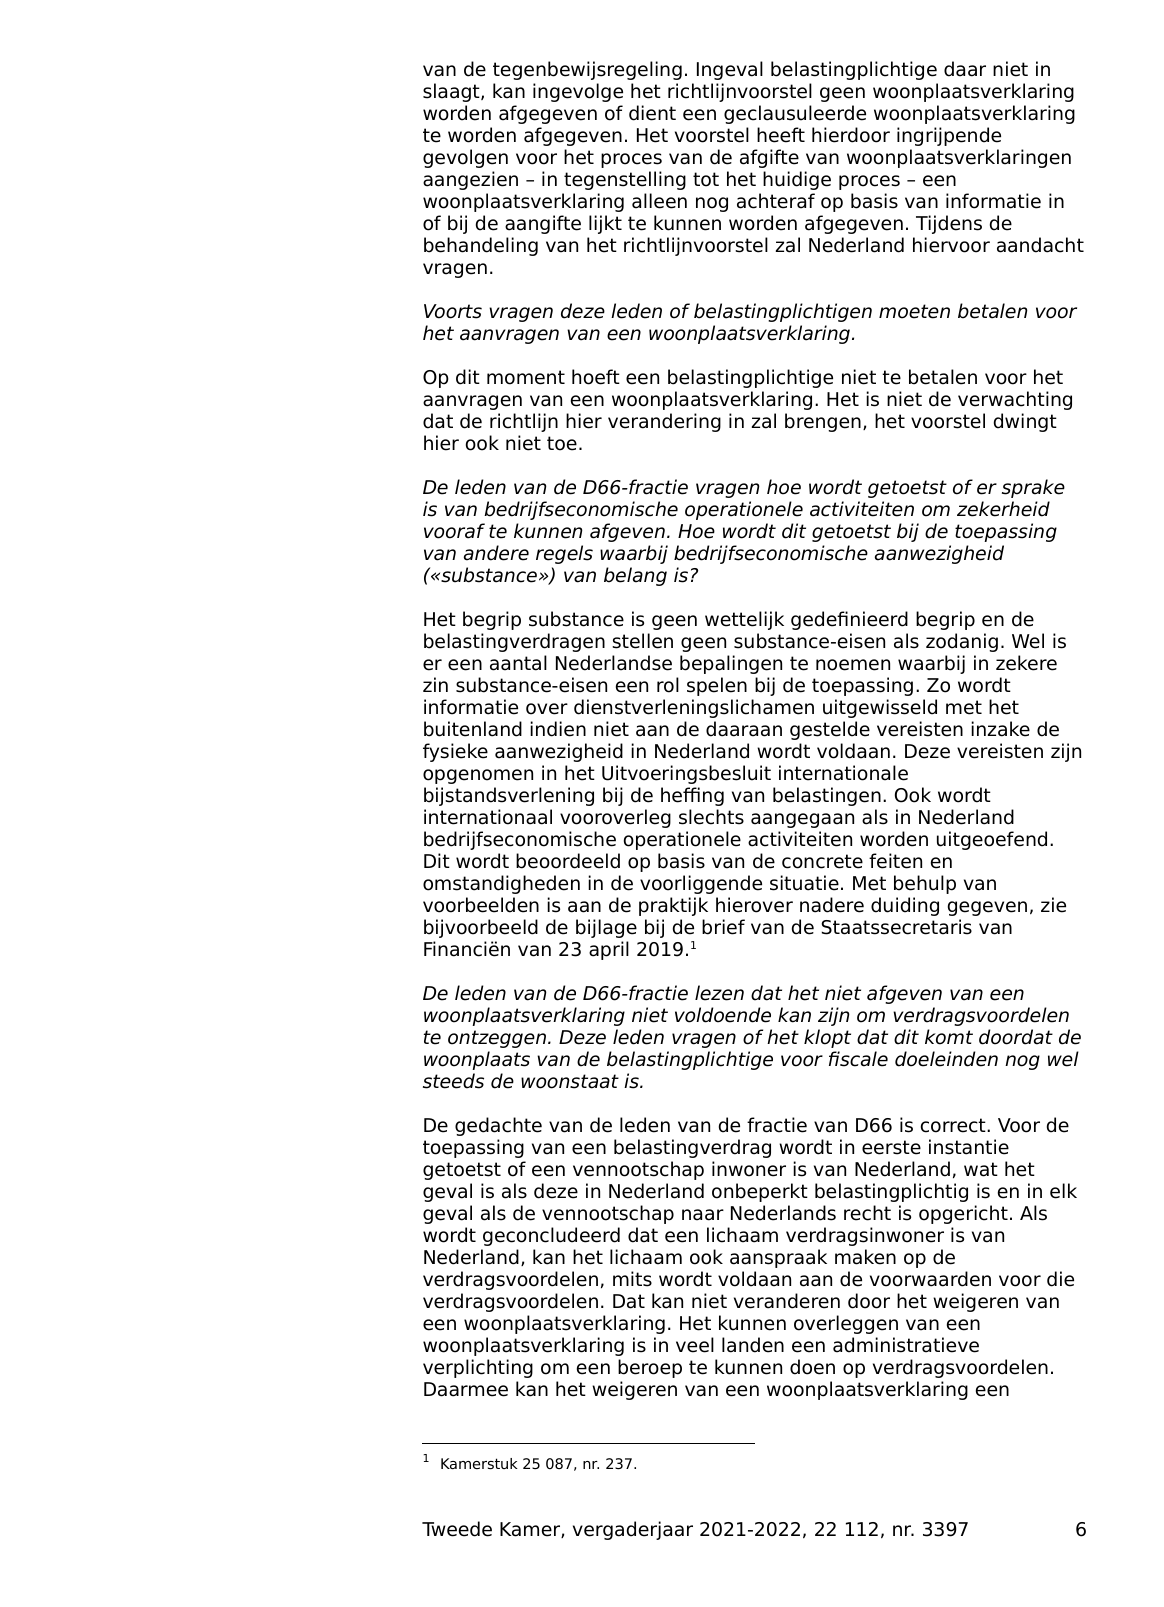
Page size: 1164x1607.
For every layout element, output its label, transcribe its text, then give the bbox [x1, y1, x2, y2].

text Op dit moment hoeft een belastingplichtige niet te betalen voor het aanvragen van een woonplaatsverklaring. Het is niet de verwachting dat de richtlijn hier verandering in zal brengen, het voorstel dwingt hier ook niet toe. [422, 367, 1087, 455]
text De leden van de D66-fractie vragen hoe wordt getoetst of er sprake is van bedrijfseconomische operationele activiteiten om zekerheid vooraf te kunnen afgeven. Hoe wordt dit getoetst bij de toepassing van andere regels waarbij bedrijfseconomische aanwezigheid («substance») van belang is? [422, 477, 1087, 587]
text Voorts vragen deze leden of belastingplichtigen moeten betalen voor het aanvragen van een woonplaatsverklaring. [422, 301, 1087, 345]
text De leden van de D66-fractie lezen dat het niet afgeven van een woonplaatsverklaring niet voldoende kan zijn om verdragsvoordelen te ontzeggen. Deze leden vragen of het klopt dat dit komt doordat de woonplaats van de belastingplichtige voor fiscale doeleinden nog wel steeds de woonstaat is. [422, 983, 1087, 1093]
text van de tegenbewijsregeling. Ingeval belastingplichtige daar niet in slaagt, kan ingevolge het richtlijnvoorstel geen woonplaatsverklaring worden afgegeven of dient een geclausuleerde woonplaatsverklaring te worden afgegeven. Het voorstel heeft hierdoor ingrijpende gevolgen voor het proces van de afgifte van woonplaatsverklaringen aangezien – in tegenstelling tot het huidige proces – een woonplaatsverklaring alleen nog achteraf op basis van informatie in of bij de aangifte lijkt te kunnen worden afgegeven. Tijdens de behandeling van het richtlijnvoorstel zal Nederland hiervoor aandacht vragen. [422, 59, 1087, 279]
text De gedachte van de leden van de fractie van D66 is correct. Voor de toepassing van een belastingverdrag wordt in eerste instantie getoetst of een vennootschap inwoner is van Nederland, wat het geval is als deze in Nederland onbeperkt belastingplichtig is en in elk geval als de vennootschap naar Nederlands recht is opgericht. Als wordt geconcludeerd dat een lichaam verdragsinwoner is van Nederland, kan het lichaam ook aanspraak maken op de verdragsvoordelen, mits wordt voldaan aan de voorwaarden voor die verdragsvoordelen. Dat kan niet veranderen door het weigeren van een woonplaatsverklaring. Het kunnen overleggen van een woonplaatsverklaring is in veel landen een administratieve verplichting om een beroep te kunnen doen op verdragsvoordelen. Daarmee kan het weigeren van een woonplaatsverklaring een [422, 1115, 1087, 1401]
text Het begrip substance is geen wettelijk gedefinieerd begrip en de belastingverdragen stellen geen substance-eisen als zodanig. Wel is er een aantal Nederlandse bepalingen te noemen waarbij in zekere zin substance-eisen een rol spelen bij de toepassing. Zo wordt informatie over dienstverleningslichamen uitgewisseld met het buitenland indien niet aan de daaraan gestelde vereisten inzake de fysieke aanwezigheid in Nederland wordt voldaan. Deze vereisten zijn opgenomen in het Uitvoeringsbesluit internationale bijstandsverlening bij de heffing van belastingen. Ook wordt internationaal vooroverleg slechts aangegaan als in Nederland bedrijfseconomische operationele activiteiten worden uitgeoefend. Dit wordt beoordeeld op basis van de concrete feiten en omstandigheden in de voorliggende situatie. Met behulp van voorbeelden is aan de praktijk hierover nadere duiding gegeven, zie bijvoorbeeld de bijlage bij de brief van de Staatssecretaris van Financiën van 23 april 2019. [422, 609, 1087, 961]
text Kamerstuk 25 087, nr. 237. [422, 1452, 1087, 1474]
